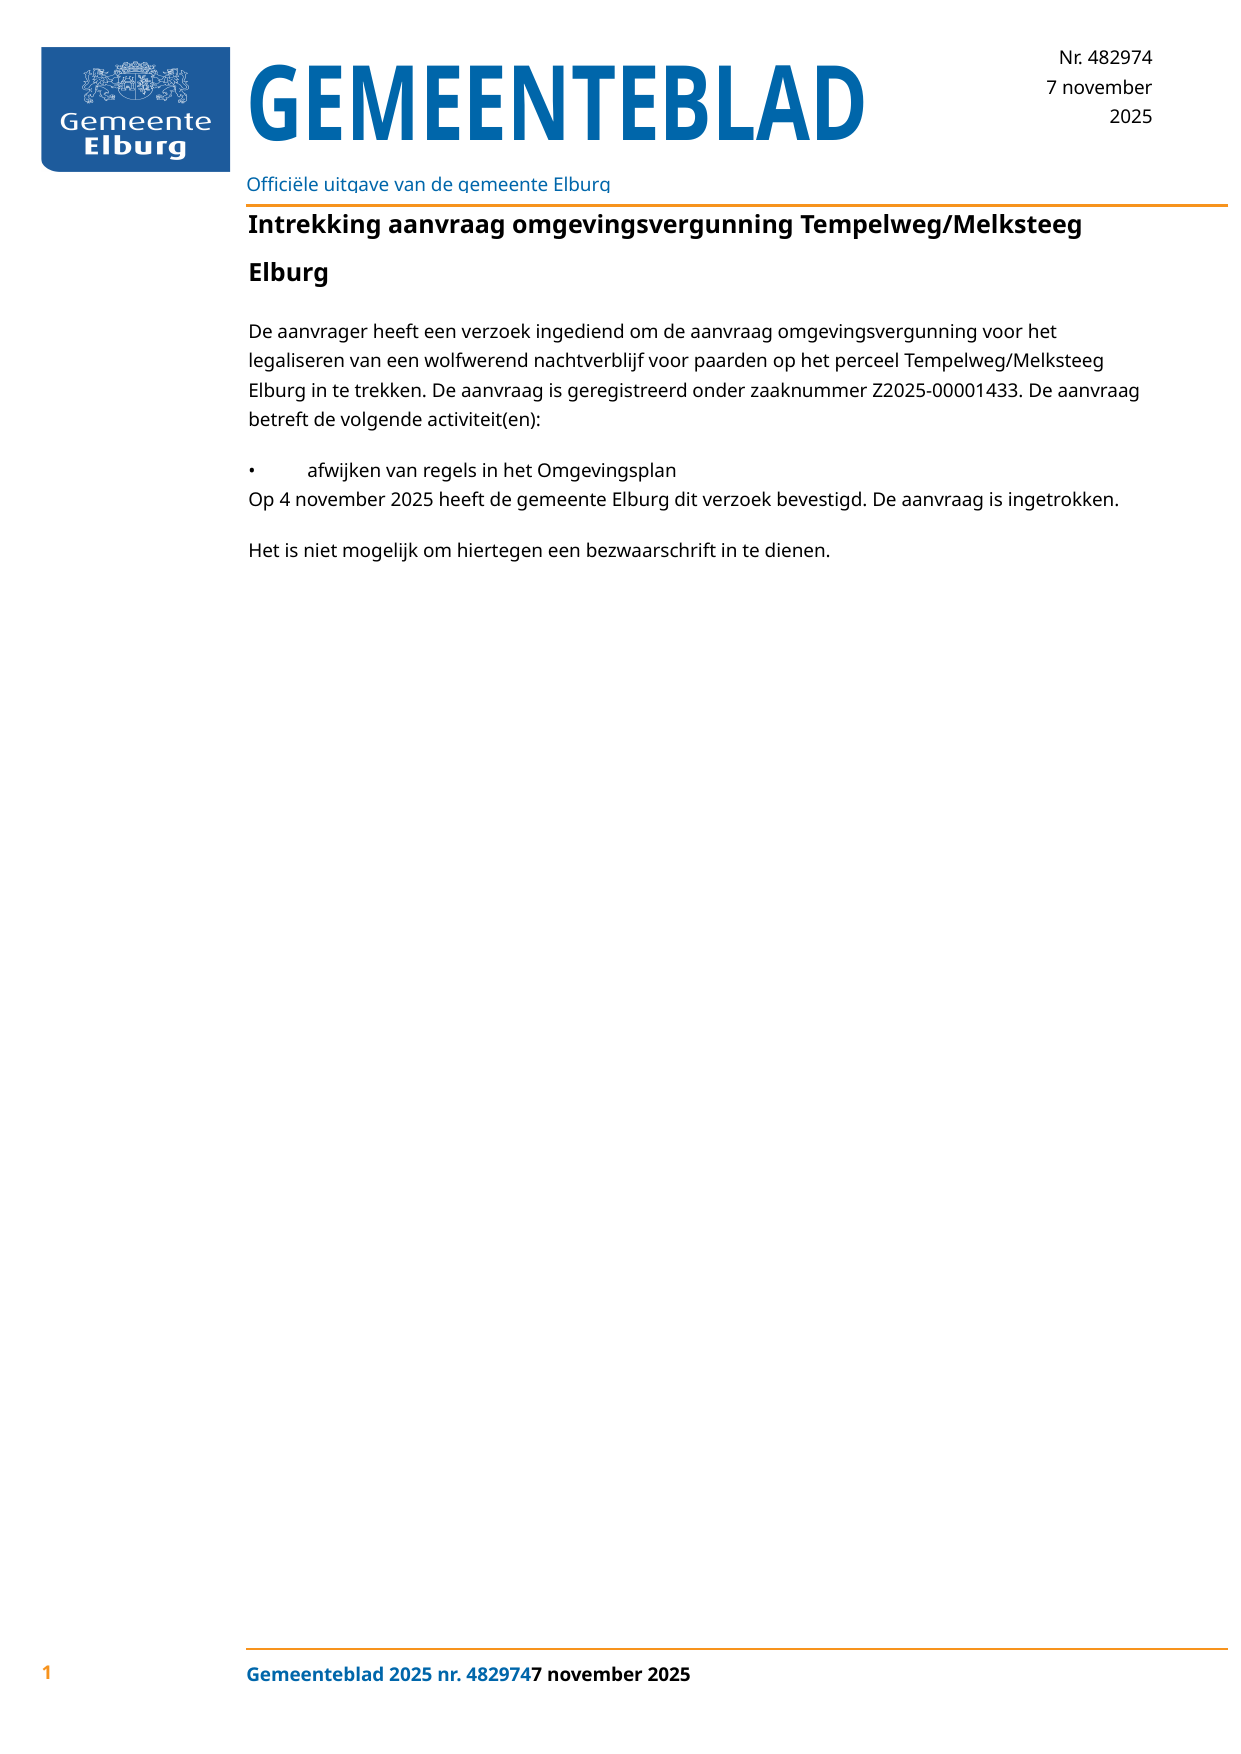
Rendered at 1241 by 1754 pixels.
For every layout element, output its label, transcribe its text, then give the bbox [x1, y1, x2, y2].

text Intrekking aanvraag omgevingsvergunning Tempelweg/Melksteeg Elburg [248, 207, 1152, 288]
text Op 4 november 2025 heeft de gemeente Elburg dit verzoek bevestigd. De aanvraag is ingetrokken. [248, 487, 1152, 512]
text De aanvrager heeft een verzoek ingediend om de aanvraag omgevingsvergunning voor het legaliseren van een wolfwerend nachtverblijf voor paarden op het perceel Tempelweg/Melksteeg Elburg in te trekken. De aanvraag is geregistreerd onder zaaknummer Z2025-00001433. De aanvraag betreft de volgende activiteit(en): [248, 318, 1152, 432]
text Het is niet mogelijk om hiertegen een bezwaarschrift in te dienen. [248, 537, 1152, 563]
picture [41, 47, 231, 172]
list afwijken van regels in het Omgevingsplan [248, 457, 1152, 483]
